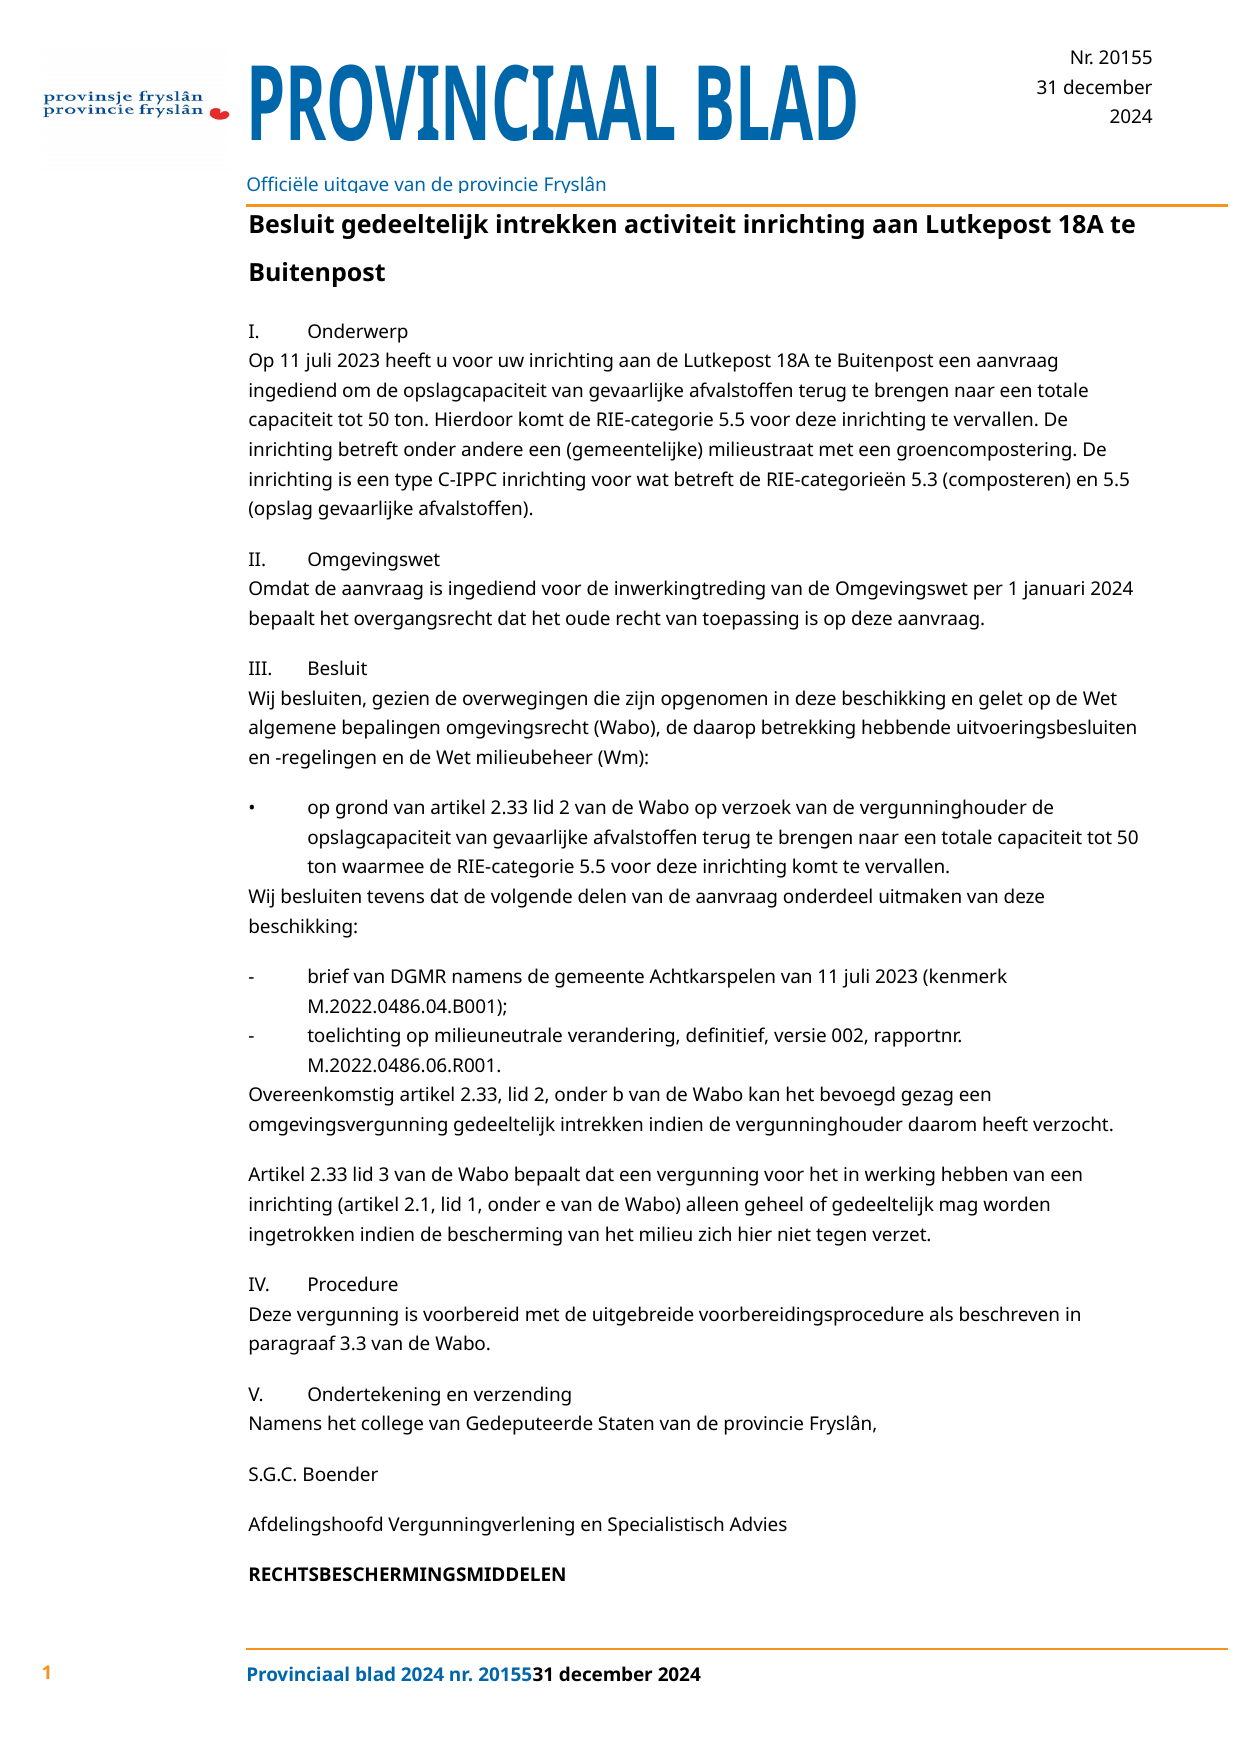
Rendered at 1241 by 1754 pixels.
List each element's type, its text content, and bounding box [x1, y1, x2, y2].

list brief van DGMR namens de gemeente Achtkarspelen van 11 juli 2023 (kenmerk M.2022.0486.04.B001); [248, 963, 1152, 1019]
list toelichting op milieuneutrale verandering, definitief, versie 002, rapportnr. M.2022.0486.06.R001. [248, 1022, 1152, 1078]
text Omdat de aanvraag is ingediend voor de inwerkingtreding van de Omgevingswet per 1 januari 2024 bepaalt het overgangsrecht dat het oude recht van toepassing is op deze aanvraag. [248, 575, 1152, 631]
text S.G.C. Boender [248, 1461, 1152, 1487]
text RECHTSBESCHERMINGSMIDDELEN [248, 1562, 1152, 1587]
text Besluit gedeeltelijk intrekken activiteit inrichting aan Lutkepost 18A te Buitenpost [248, 207, 1152, 288]
text Op 11 juli 2023 heeft u voor uw inrichting aan de Lutkepost 18A te Buitenpost een aanvraag ingediend om de opslagcapaciteit van gevaarlijke afvalstoffen terug te brengen naar een totale capaciteit tot 50 ton. Hierdoor komt de RIE-categorie 5.5 voor deze inrichting te vervallen. De inrichting betreft onder andere een (gemeentelijke) milieustraat met een groencompostering. De inrichting is een type C-IPPC inrichting voor wat betreft de RIE-categorieën 5.3 (composteren) en 5.5 (opslag gevaarlijke afvalstoffen). [248, 347, 1152, 521]
list Omgevingswet [248, 546, 1152, 572]
text Deze vergunning is voorbereid met de uitgebreide voorbereidingsprocedure als beschreven in paragraaf 3.3 van de Wabo. [248, 1301, 1152, 1356]
text Afdelingshoofd Vergunningverlening en Specialistisch Advies [248, 1511, 1152, 1537]
text Wij besluiten, gezien de overwegingen die zijn opgenomen in deze beschikking en gelet op de Wet algemene bepalingen omgevingsrecht (Wabo), de daarop betrekking hebbende uitvoeringsbesluiten en -regelingen en de Wet milieubeheer (Wm): [248, 685, 1152, 770]
text Overeenkomstig artikel 2.33, lid 2, onder b van de Wabo kan het bevoegd gezag een omgevingsvergunning gedeeltelijk intrekken indien de vergunninghouder daarom heeft verzocht. [248, 1082, 1152, 1137]
list Besluit [248, 655, 1152, 681]
list Onderwerp [248, 318, 1152, 344]
list Procedure [248, 1271, 1152, 1297]
list Ondertekening en verzending [248, 1381, 1152, 1407]
text Artikel 2.33 lid 3 van de Wabo bepaalt dat een vergunning voor het in werking hebben van een inrichting (artikel 2.1, lid 1, onder e van de Wabo) alleen geheel of gedeeltelijk mag worden ingetrokken indien de bescherming van het milieu zich hier niet tegen verzet. [248, 1162, 1152, 1247]
text Wij besluiten tevens dat de volgende delen van de aanvraag onderdeel uitmaken van deze beschikking: [248, 883, 1152, 939]
text Namens het college van Gedeputeerde Staten van de provincie Fryslân, [248, 1410, 1152, 1436]
list op grond van artikel 2.33 lid 2 van de Wabo op verzoek van de vergunninghouder de opslagcapaciteit van gevaarlijke afvalstoffen terug te brengen naar een totale capaciteit tot 50 ton waarmee de RIE-categorie 5.5 voor deze inrichting komt te vervallen. [248, 794, 1152, 879]
picture [41, 47, 231, 172]
